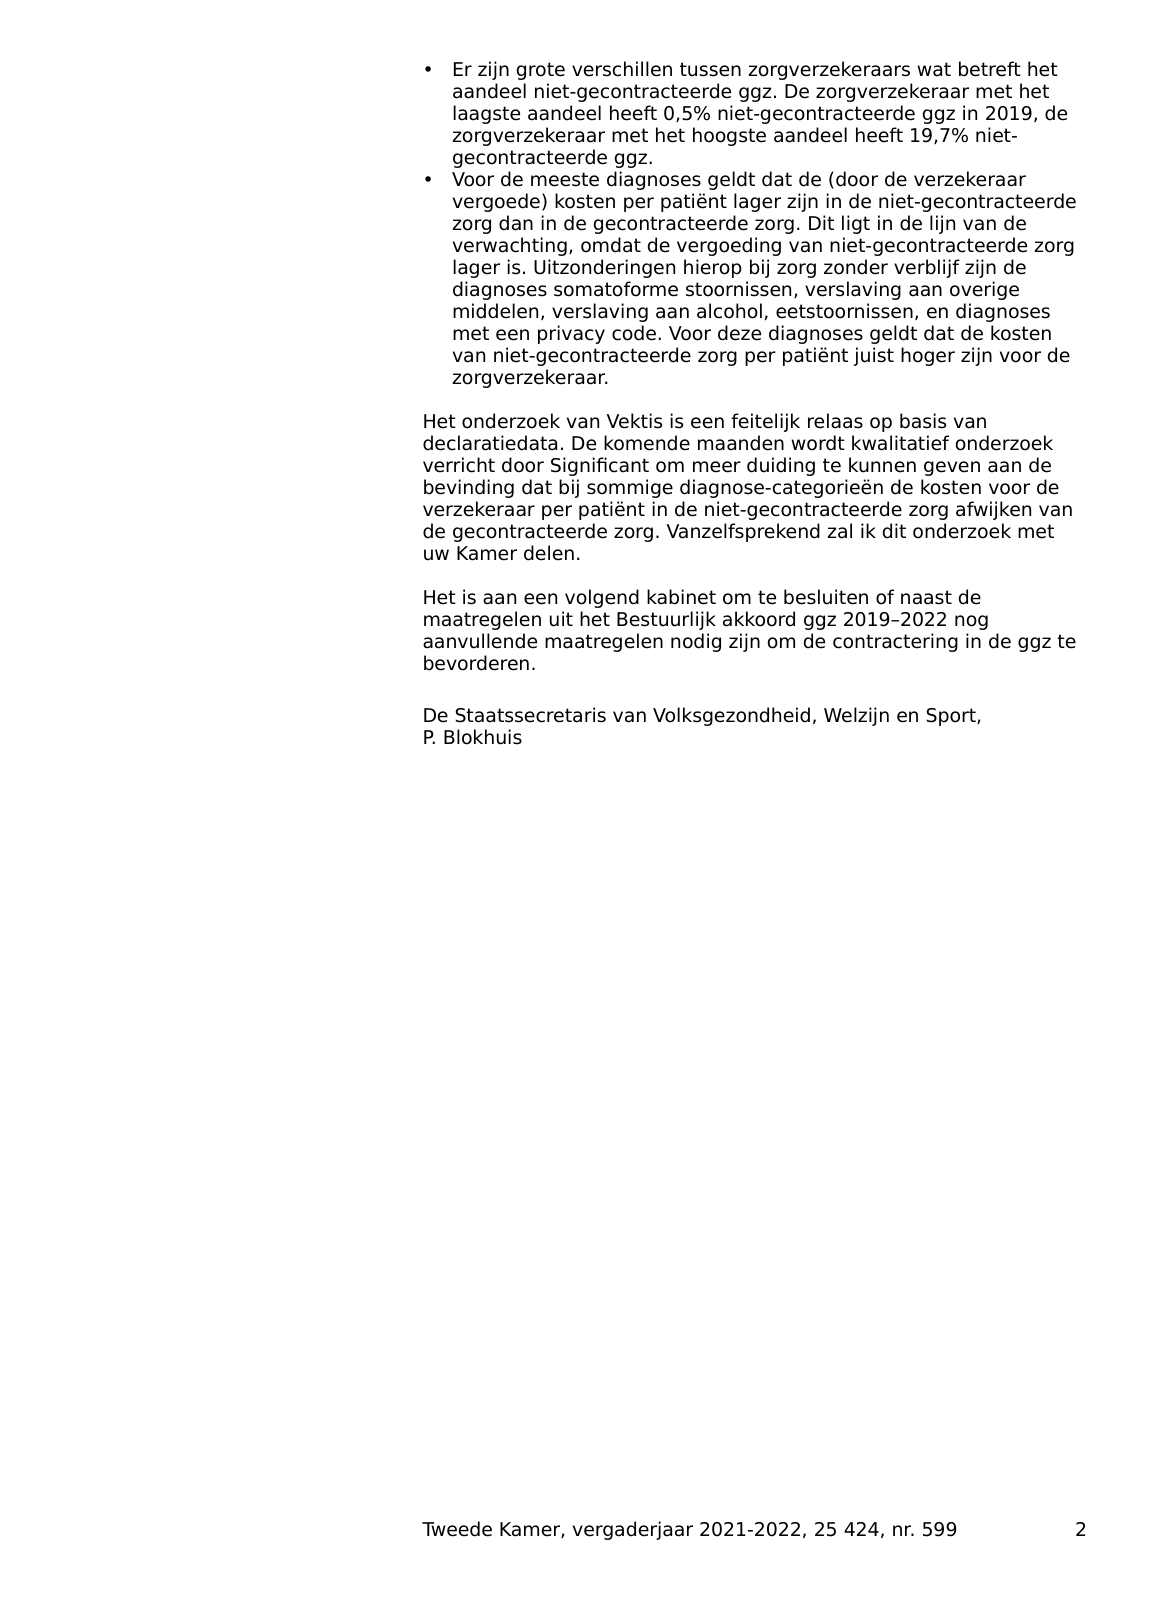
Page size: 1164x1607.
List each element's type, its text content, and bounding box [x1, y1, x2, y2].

text • Er zijn grote verschillen tussen zorgverzekeraars wat betreft het aandeel niet-gecontracteerde ggz. De zorgverzekeraar met het laagste aandeel heeft 0,5% niet-gecontracteerde ggz in 2019, de zorgverzekeraar met het hoogste aandeel heeft 19,7% niet-gecontracteerde ggz. [422, 59, 1087, 169]
text • Voor de meeste diagnoses geldt dat de (door de verzekeraar vergoede) kosten per patiënt lager zijn in de niet-gecontracteerde zorg dan in de gecontracteerde zorg. Dit ligt in de lijn van de verwachting, omdat de vergoeding van niet-gecontracteerde zorg lager is. Uitzonderingen hierop bij zorg zonder verblijf zijn de diagnoses somatoforme stoornissen, verslaving aan overige middelen, verslaving aan alcohol, eetstoornissen, en diagnoses met een privacy code. Voor deze diagnoses geldt dat de kosten van niet-gecontracteerde zorg per patiënt juist hoger zijn voor de zorgverzekeraar. [422, 169, 1087, 389]
text Het is aan een volgend kabinet om te besluiten of naast de maatregelen uit het Bestuurlijk akkoord ggz 2019–2022 nog aanvullende maatregelen nodig zijn om de contractering in de ggz te bevorderen. [422, 587, 1087, 675]
text Het onderzoek van Vektis is een feitelijk relaas op basis van declaratiedata. De komende maanden wordt kwalitatief onderzoek verricht door Significant om meer duiding te kunnen geven aan de bevinding dat bij sommige diagnose-categorieën de kosten voor de verzekeraar per patiënt in de niet-gecontracteerde zorg afwijken van de gecontracteerde zorg. Vanzelfsprekend zal ik dit onderzoek met uw Kamer delen. [422, 411, 1087, 565]
text De Staatssecretaris van Volksgezondheid, Welzijn en Sport, P. Blokhuis [422, 705, 1087, 749]
